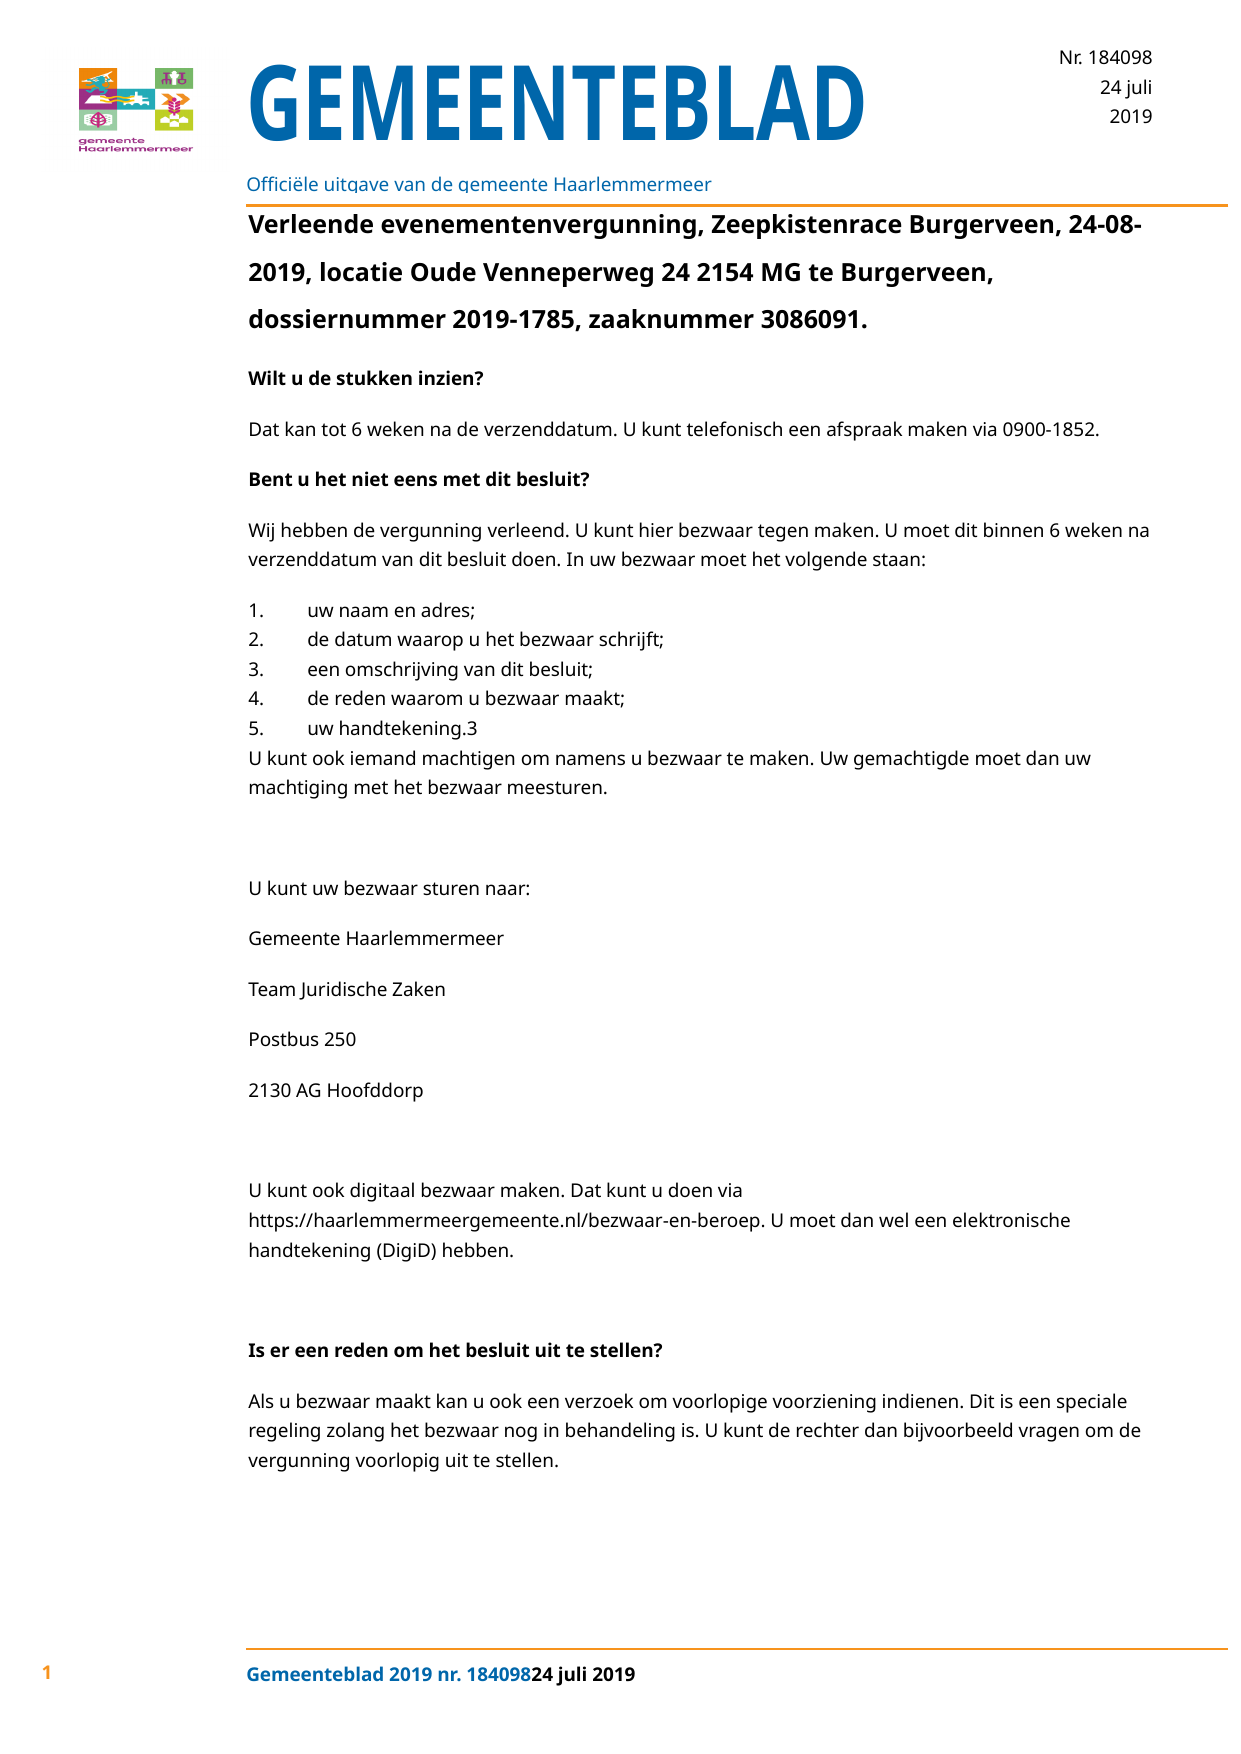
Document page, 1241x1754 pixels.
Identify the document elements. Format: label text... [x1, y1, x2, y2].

text U kunt ook digitaal bezwaar maken. Dat kunt u doen via https://haarlemmermeergemeente.nl/bezwaar-en-beroep. U moet dan wel een elektronische handtekening (DigiD) hebben. [248, 1178, 1152, 1262]
text Verleende evenementenvergunning, Zeepkistenrace Burgerveen, 24-08-2019, locatie Oude Venneperweg 24 2154 MG te Burgerveen, dossiernummer 2019-1785, zaaknummer 3086091. [248, 207, 1152, 336]
text Is er een reden om het besluit uit te stellen? [248, 1338, 1152, 1363]
text 2130 AG Hoofddorp [248, 1077, 1152, 1102]
text Bent u het niet eens met dit besluit? [248, 466, 1152, 492]
text Postbus 250 [248, 1026, 1152, 1052]
text U kunt ook iemand machtigen om namens u bezwaar te maken. Uw gemachtigde moet dan uw machtiging met het bezwaar meesturen. [248, 745, 1152, 800]
text Wij hebben de vergunning verleend. U kunt hier bezwaar tegen maken. U moet dit binnen 6 weken na verzenddatum van dit besluit doen. In uw bezwaar moet het volgende staan: [248, 517, 1152, 572]
list een omschrijving van dit besluit; [248, 656, 1152, 682]
list uw handtekening.3 [248, 715, 1152, 741]
text U kunt uw bezwaar sturen naar: [248, 875, 1152, 901]
text Als u bezwaar maakt kan u ook een verzoek om voorlopige voorziening indienen. Dit is een speciale regeling zolang het bezwaar nog in behandeling is. U kunt de rechter dan bijvoorbeeld vragen om de vergunning voorlopig uit te stellen. [248, 1388, 1152, 1473]
text Team Juridische Zaken [248, 976, 1152, 1002]
text Gemeente Haarlemmermeer [248, 926, 1152, 951]
text Dat kan tot 6 weken na de verzenddatum. U kunt telefonisch een afspraak maken via 0900-1852. [248, 416, 1152, 442]
list de datum waarop u het bezwaar schrijft; [248, 626, 1152, 652]
text Wilt u de stukken inzien? [248, 366, 1152, 391]
list de reden waarom u bezwaar maakt; [248, 686, 1152, 711]
picture [41, 47, 231, 172]
list uw naam en adres; [248, 597, 1152, 622]
